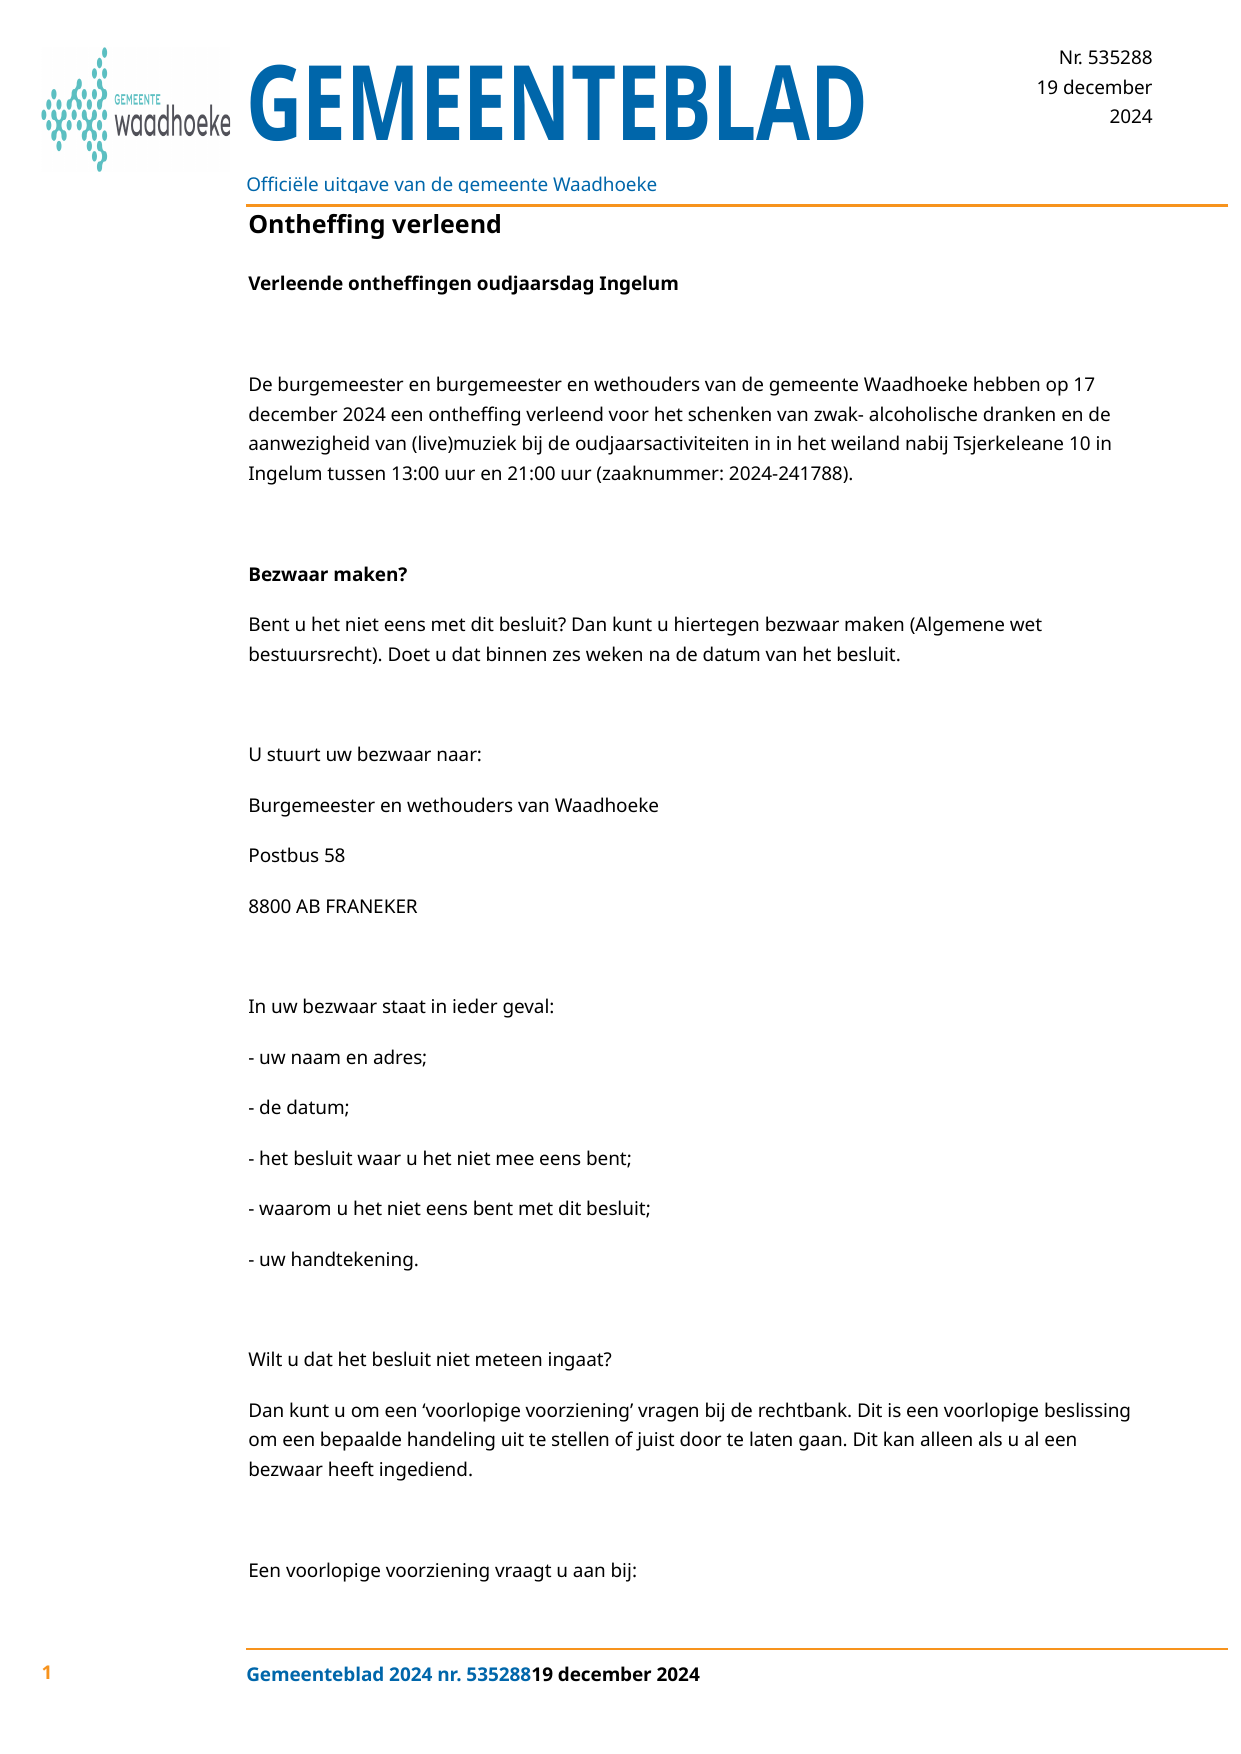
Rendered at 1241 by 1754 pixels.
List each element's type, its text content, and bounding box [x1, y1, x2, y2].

text Burgemeester en wethouders van Waadhoeke [248, 792, 1152, 818]
text Ontheffing verleend [248, 207, 1152, 241]
text U stuurt uw bezwaar naar: [248, 742, 1152, 767]
text In uw bezwaar staat in ieder geval: [248, 994, 1152, 1019]
text Wilt u dat het besluit niet meteen ingaat? [248, 1347, 1152, 1372]
text - uw handtekening. [248, 1246, 1152, 1271]
text Bent u het niet eens met dit besluit? Dan kunt u hiertegen bezwaar maken (Algemene wet bestuursrecht). Doet u dat binnen zes weken na de datum van het besluit. [248, 611, 1152, 666]
text - uw naam en adres; [248, 1044, 1152, 1070]
text De burgemeester en burgemeester en wethouders van de gemeente Waadhoeke hebben op 17 december 2024 een ontheffing verleend voor het schenken van zwak- alcoholische dranken en de aanwezigheid van (live)muziek bij de oudjaarsactiviteiten in in het weiland nabij Tsjerkeleane 10 in Ingelum tussen 13:00 uur en 21:00 uur (zaaknummer: 2024-241788). [248, 371, 1152, 486]
text - het besluit waar u het niet mee eens bent; [248, 1145, 1152, 1171]
picture [41, 47, 231, 172]
text Postbus 58 [248, 842, 1152, 868]
text Bezwaar maken? [248, 561, 1152, 586]
text Een voorlopige voorziening vraagt u aan bij: [248, 1557, 1152, 1583]
text Dan kunt u om een ‘voorlopige voorziening’ vragen bij de rechtbank. Dit is een voorlopige beslissing om een bepaalde handeling uit te stellen of juist door te laten gaan. Dit kan alleen als u al een bezwaar heeft ingediend. [248, 1397, 1152, 1482]
text Verleende ontheffingen oudjaarsdag Ingelum [248, 270, 1152, 296]
text 8800 AB FRANEKER [248, 893, 1152, 918]
text - de datum; [248, 1094, 1152, 1120]
text - waarom u het niet eens bent met dit besluit; [248, 1195, 1152, 1221]
